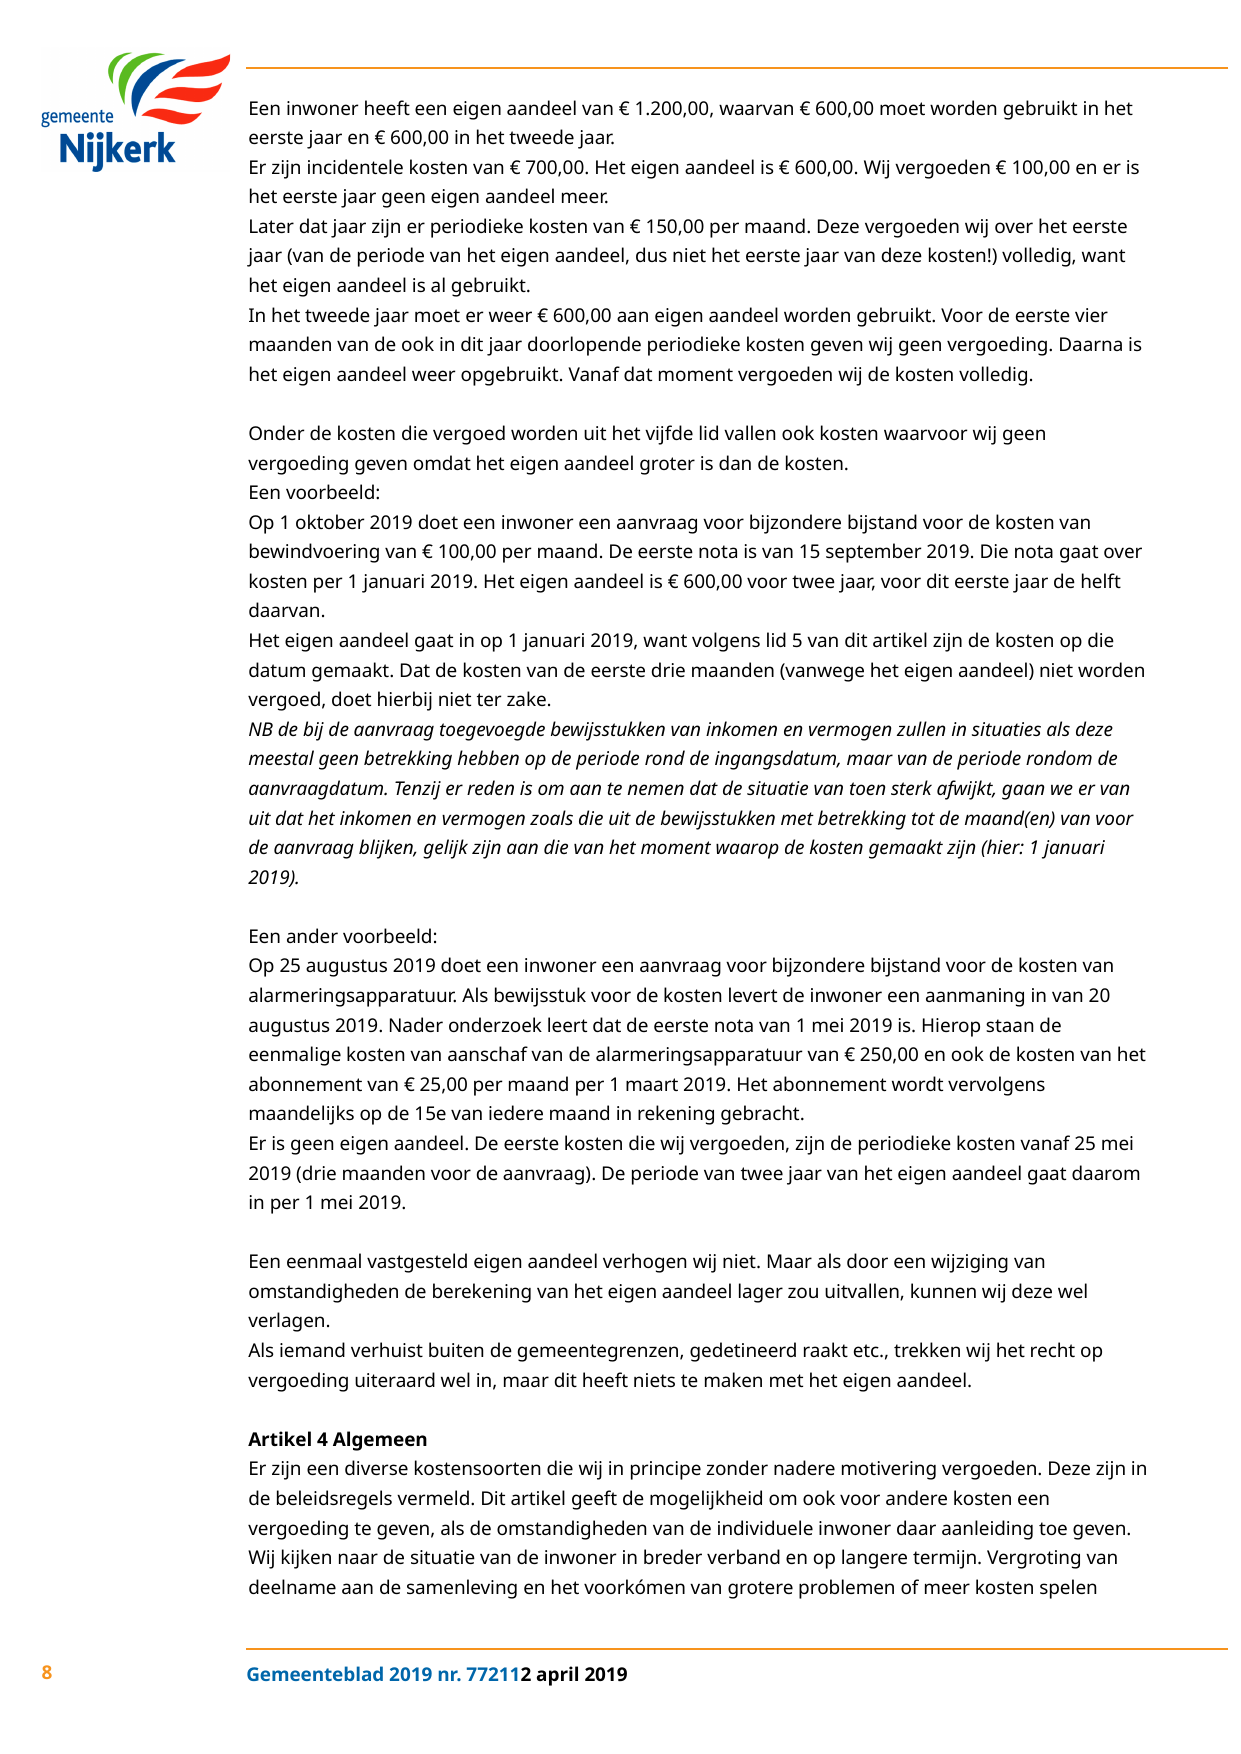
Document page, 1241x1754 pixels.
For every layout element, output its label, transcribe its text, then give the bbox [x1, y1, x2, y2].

picture [41, 47, 231, 172]
text NB de bij de aanvraag toegevoegde bewijsstukken van inkomen en vermogen zullen in situaties als deze meestal geen betrekking hebben op de periode rond de ingangsdatum, maar van de periode rondom de aanvraagdatum. Tenzij er reden is om aan te nemen dat de situatie van toen sterk afwijkt, gaan we er van uit dat het inkomen en vermogen zoals die uit de bewijsstukken met betrekking tot de maand(en) van voor de aanvraag blijken, gelijk zijn aan die van het moment waarop de kosten gemaakt zijn (hier: 1 januari 2019). [248, 716, 1152, 890]
text Een inwoner heeft een eigen aandeel van € 1.200,00, waarvan € 600,00 moet worden gebruikt in het eerste jaar en € 600,00 in het tweede jaar. [248, 95, 1152, 150]
text Het eigen aandeel gaat in op 1 januari 2019, want volgens lid 5 van dit artikel zijn de kosten op die datum gemaakt. Dat de kosten van de eerste drie maanden (vanwege het eigen aandeel) niet worden vergoed, doet hierbij niet ter zake. [248, 627, 1152, 712]
text Later dat jaar zijn er periodieke kosten van € 150,00 per maand. Deze vergoeden wij over het eerste jaar (van de periode van het eigen aandeel, dus niet het eerste jaar van deze kosten!) volledig, want het eigen aandeel is al gebruikt. [248, 213, 1152, 298]
text Artikel 4 Algemeen [248, 1426, 1152, 1452]
text Een voorbeeld: [248, 479, 1152, 505]
text Er zijn een diverse kostensoorten die wij in principe zonder nadere motivering vergoeden. Deze zijn in de beleidsregels vermeld. Dit artikel geeft de mogelijkheid om ook voor andere kosten een vergoeding te geven, als de omstandigheden van de individuele inwoner daar aanleiding toe geven. [248, 1456, 1152, 1541]
text Onder de kosten die vergoed worden uit het vijfde lid vallen ook kosten waarvoor wij geen vergoeding geven omdat het eigen aandeel groter is dan de kosten. [248, 420, 1152, 476]
text Een ander voorbeeld: [248, 923, 1152, 949]
text Wij kijken naar de situatie van de inwoner in breder verband en op langere termijn. Vergroting van deelname aan de samenleving en het voorkómen van grotere problemen of meer kosten spelen [248, 1544, 1152, 1600]
text Er is geen eigen aandeel. De eerste kosten die wij vergoeden, zijn de periodieke kosten vanaf 25 mei 2019 (drie maanden voor de aanvraag). De periode van twee jaar van het eigen aandeel gaat daarom in per 1 mei 2019. [248, 1130, 1152, 1215]
text Op 25 augustus 2019 doet een inwoner een aanvraag voor bijzondere bijstand voor de kosten van alarmeringsapparatuur. Als bewijsstuk voor de kosten levert de inwoner een aanmaning in van 20 augustus 2019. Nader onderzoek leert dat de eerste nota van 1 mei 2019 is. Hierop staan de eenmalige kosten van aanschaf van de alarmeringsapparatuur van € 250,00 en ook de kosten van het abonnement van € 25,00 per maand per 1 maart 2019. Het abonnement wordt vervolgens maandelijks op de 15e van iedere maand in rekening gebracht. [248, 953, 1152, 1126]
text Op 1 oktober 2019 doet een inwoner een aanvraag voor bijzondere bijstand voor de kosten van bewindvoering van € 100,00 per maand. De eerste nota is van 15 september 2019. Die nota gaat over kosten per 1 januari 2019. Het eigen aandeel is € 600,00 voor twee jaar, voor dit eerste jaar de helft daarvan. [248, 509, 1152, 623]
text Als iemand verhuist buiten de gemeentegrenzen, gedetineerd raakt etc., trekken wij het recht op vergoeding uiteraard wel in, maar dit heeft niets te maken met het eigen aandeel. [248, 1337, 1152, 1393]
text Er zijn incidentele kosten van € 700,00. Het eigen aandeel is € 600,00. Wij vergoeden € 100,00 en er is het eerste jaar geen eigen aandeel meer. [248, 154, 1152, 209]
text In het tweede jaar moet er weer € 600,00 aan eigen aandeel worden gebruikt. Voor de eerste vier maanden van de ook in dit jaar doorlopende periodieke kosten geven wij geen vergoeding. Daarna is het eigen aandeel weer opgebruikt. Vanaf dat moment vergoeden wij de kosten volledig. [248, 302, 1152, 387]
text Een eenmaal vastgesteld eigen aandeel verhogen wij niet. Maar als door een wijziging van omstandigheden de berekening van het eigen aandeel lager zou uitvallen, kunnen wij deze wel verlagen. [248, 1248, 1152, 1333]
